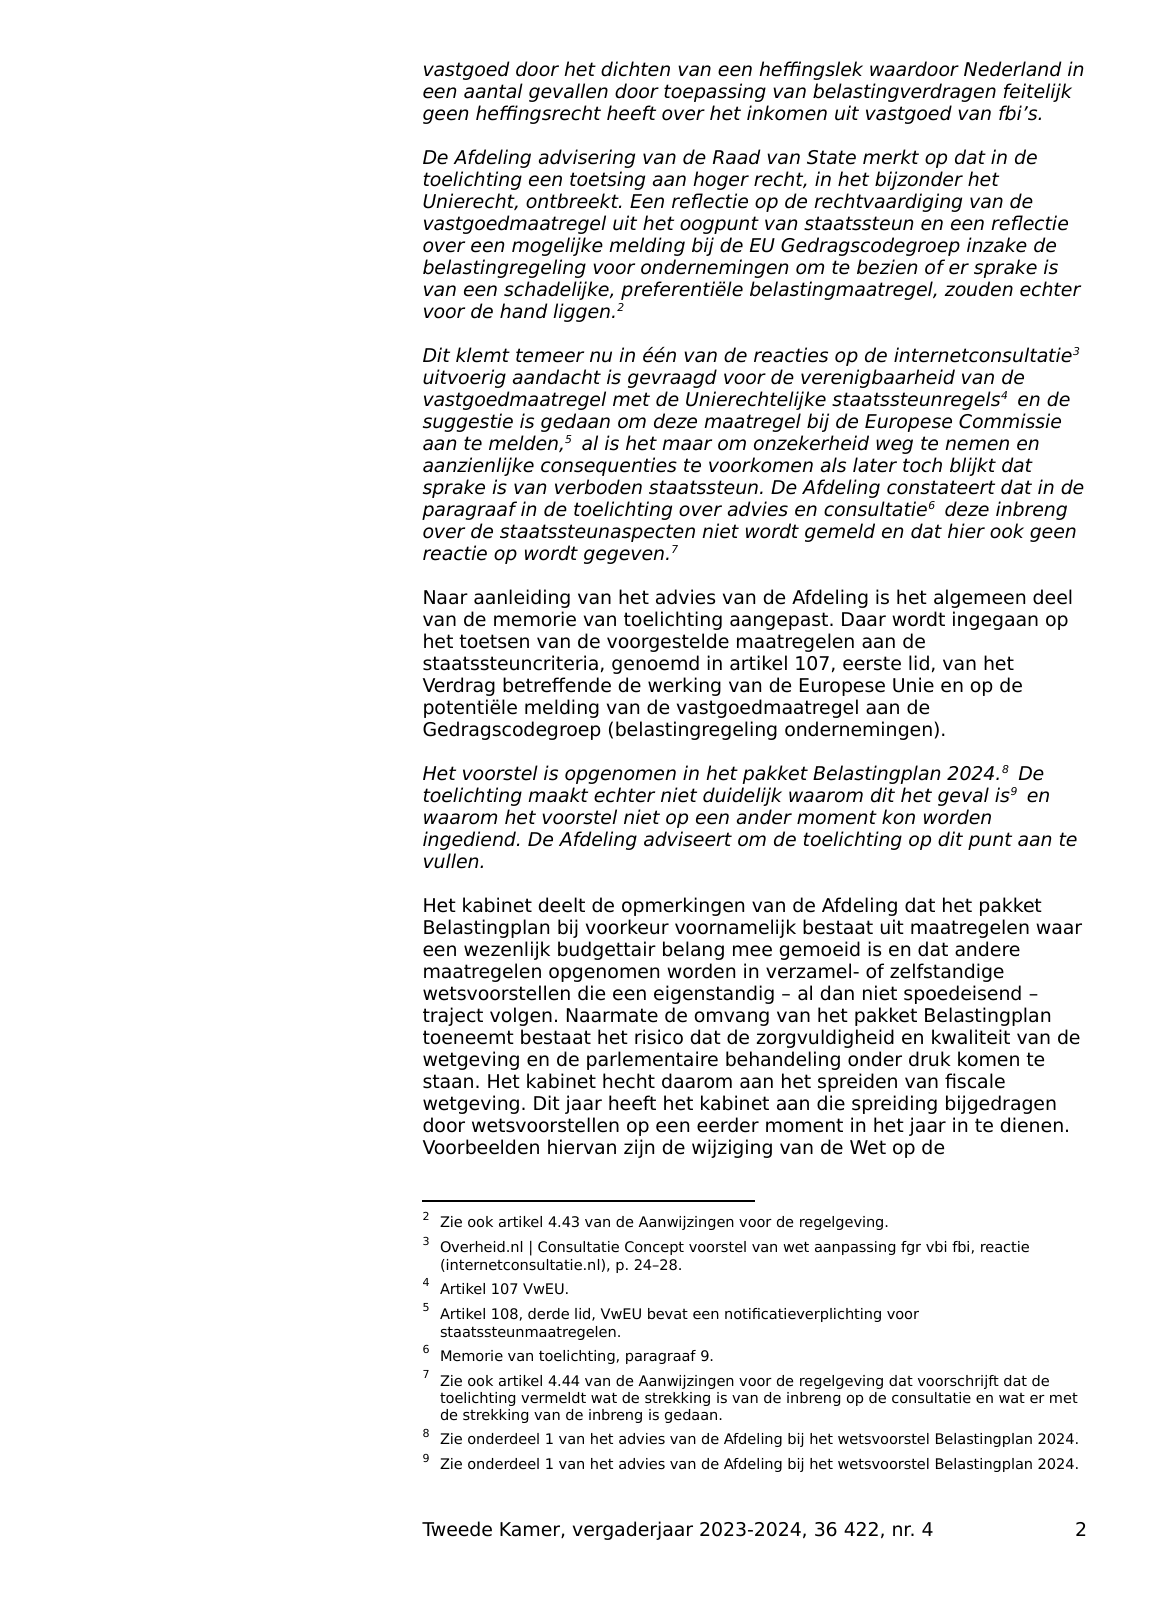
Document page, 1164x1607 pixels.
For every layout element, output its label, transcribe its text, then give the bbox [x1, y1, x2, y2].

text De Afdeling advisering van de Raad van State merkt op dat in de toelichting een toetsing aan hoger recht, in het bijzonder het Unierecht, ontbreekt. Een reflectie op de rechtvaardiging van de vastgoedmaatregel uit het oogpunt van staatssteun en een reflectie over een mogelijke melding bij de EU Gedragscodegroep inzake de belastingregeling voor ondernemingen om te bezien of er sprake is van een schadelijke, preferentiële belastingmaatregel, zouden echter voor de hand liggen. [422, 147, 1087, 323]
text Overheid.nl | Consultatie Concept voorstel van wet aanpassing fgr vbi fbi, reactie (internetconsultatie.nl), p. 24–28. [422, 1235, 1087, 1274]
text Het voorstel is opgenomen in het pakket Belastingplan 2024. De toelichting maakt echter niet duidelijk waarom dit het geval is en waarom het voorstel niet op een ander moment kon worden ingediend. De Afdeling adviseert om de toelichting op dit punt aan te vullen. [422, 763, 1087, 873]
text Memorie van toelichting, paragraaf 9. [422, 1343, 1087, 1366]
text Dit klemt temeer nu in één van de reacties op de internetconsultatie uitvoerig aandacht is gevraagd voor de verenigbaarheid van de vastgoedmaatregel met de Unierechtelijke staatssteunregels en de suggestie is gedaan om deze maatregel bij de Europese Commissie aan te melden, al is het maar om onzekerheid weg te nemen en aanzienlijke consequenties te voorkomen als later toch blijkt dat sprake is van verboden staatssteun. De Afdeling constateert dat in de paragraaf in de toelichting over advies en consultatie deze inbreng over de staatssteunaspecten niet wordt gemeld en dat hier ook geen reactie op wordt gegeven. [422, 345, 1087, 565]
text Het kabinet deelt de opmerkingen van de Afdeling dat het pakket Belastingplan bij voorkeur voornamelijk bestaat uit maatregelen waar een wezenlijk budgettair belang mee gemoeid is en dat andere maatregelen opgenomen worden in verzamel- of zelfstandige wetsvoorstellen die een eigenstandig – al dan niet spoedeisend – traject volgen. Naarmate de omvang van het pakket Belastingplan toeneemt bestaat het risico dat de zorgvuldigheid en kwaliteit van de wetgeving en de parlementaire behandeling onder druk komen te staan. Het kabinet hecht daarom aan het spreiden van fiscale wetgeving. Dit jaar heeft het kabinet aan die spreiding bijgedragen door wetsvoorstellen op een eerder moment in het jaar in te dienen. Voorbeelden hiervan zijn de wijziging van de Wet op de [422, 895, 1087, 1159]
text Naar aanleiding van het advies van de Afdeling is het algemeen deel van de memorie van toelichting aangepast. Daar wordt ingegaan op het toetsen van de voorgestelde maatregelen aan de staatssteuncriteria, genoemd in artikel 107, eerste lid, van het Verdrag betreffende de werking van de Europese Unie en op de potentiële melding van de vastgoedmaatregel aan de Gedragscodegroep (belastingregeling ondernemingen). [422, 587, 1087, 741]
text Zie onderdeel 1 van het advies van de Afdeling bij het wetsvoorstel Belastingplan 2024. [422, 1427, 1087, 1449]
text Zie ook artikel 4.43 van de Aanwijzingen voor de regelgeving. [422, 1210, 1087, 1232]
text Artikel 108, derde lid, VwEU bevat een notificatieverplichting voor staatssteunmaatregelen. [422, 1302, 1087, 1341]
text Zie onderdeel 1 van het advies van de Afdeling bij het wetsvoorstel Belastingplan 2024. [422, 1452, 1087, 1474]
text vastgoed door het dichten van een heffingslek waardoor Nederland in een aantal gevallen door toepassing van belastingverdragen feitelijk geen heffingsrecht heeft over het inkomen uit vastgoed van fbi’s. [422, 59, 1087, 125]
text Artikel 107 VwEU. [422, 1277, 1087, 1299]
text Zie ook artikel 4.44 van de Aanwijzingen voor de regelgeving dat voorschrijft dat de toelichting vermeldt wat de strekking is van de inbreng op de consultatie en wat er met de strekking van de inbreng is gedaan. [422, 1368, 1087, 1424]
